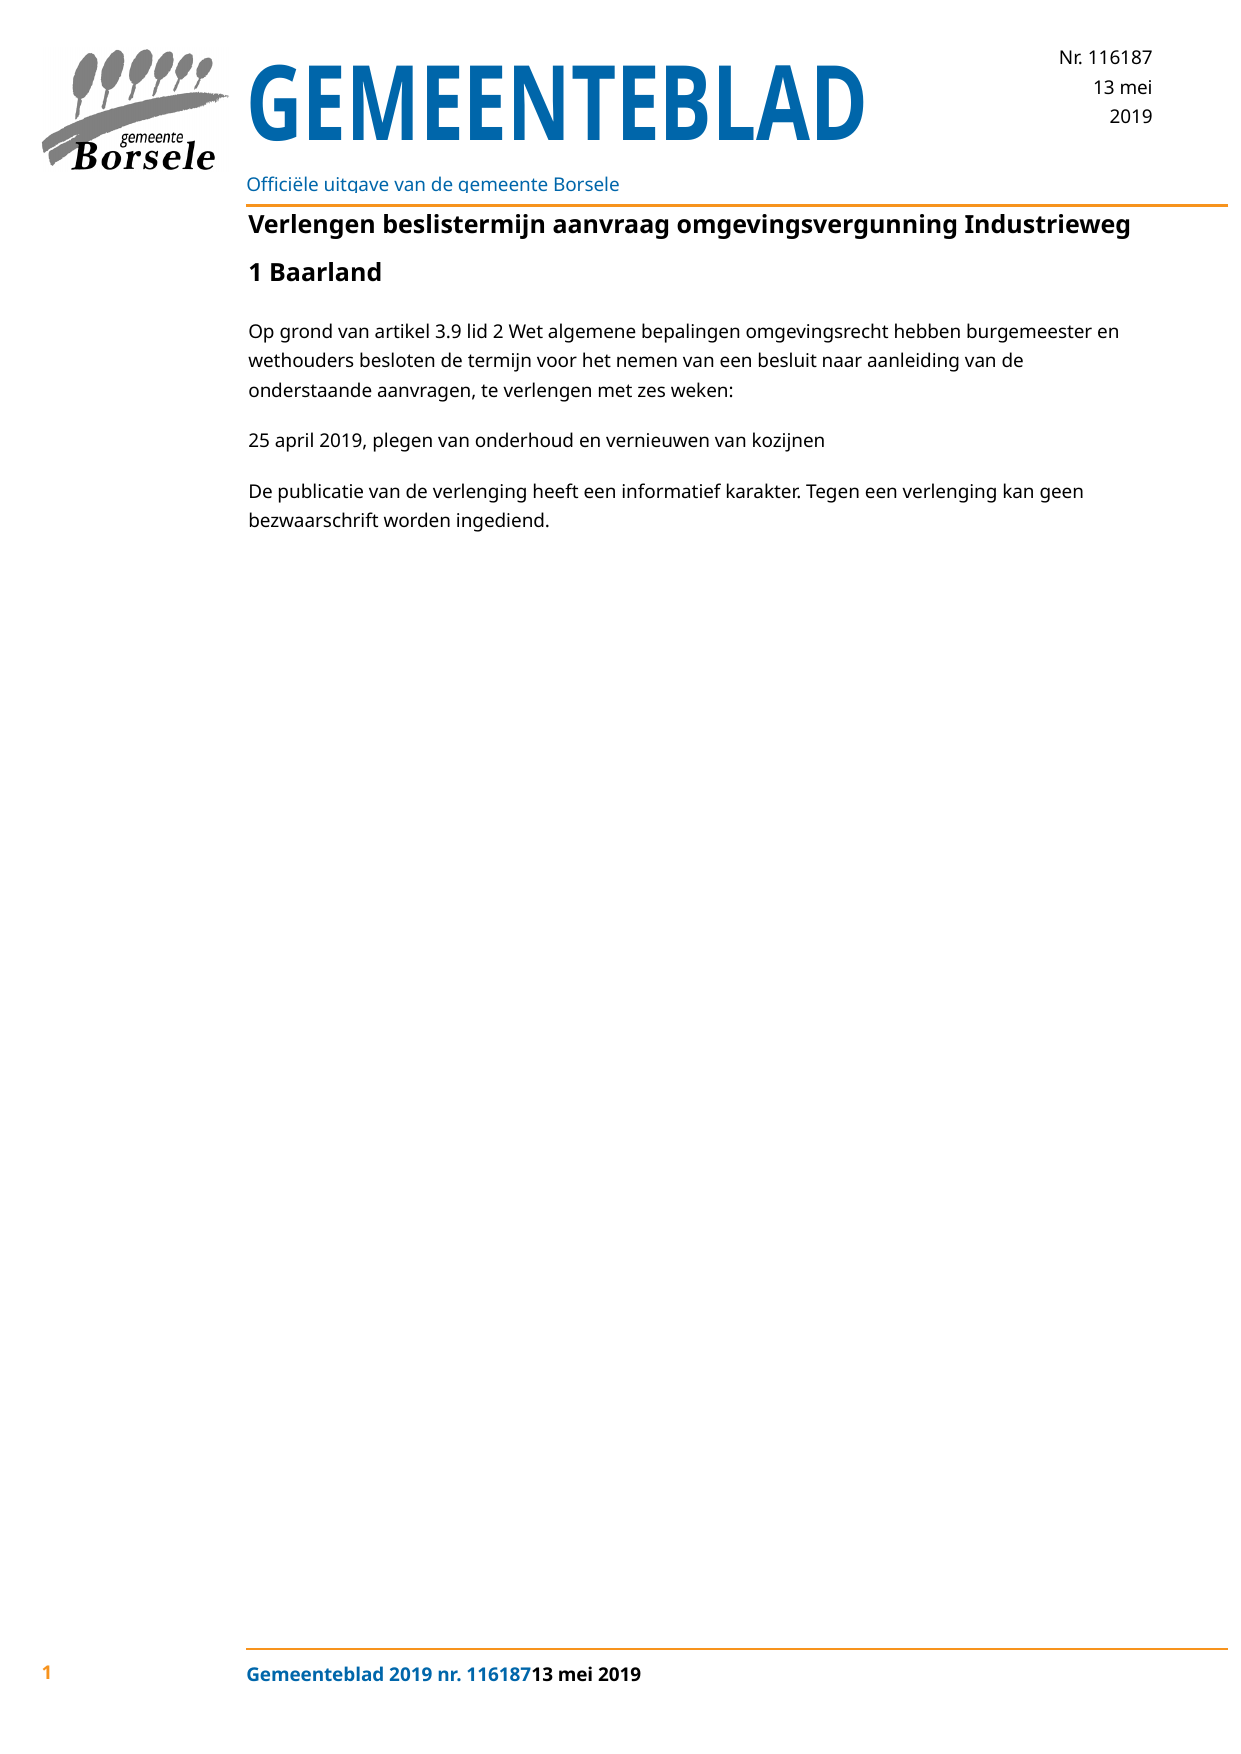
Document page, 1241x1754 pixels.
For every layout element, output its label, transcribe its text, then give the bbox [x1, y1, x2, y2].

text Verlengen beslistermijn aanvraag omgevingsvergunning Industrieweg 1 Baarland [248, 207, 1152, 288]
text 25 april 2019, plegen van onderhoud en vernieuwen van kozijnen [248, 427, 1152, 453]
text Op grond van artikel 3.9 lid 2 Wet algemene bepalingen omgevingsrecht hebben burgemeester en wethouders besloten de termijn voor het nemen van een besluit naar aanleiding van de onderstaande aanvragen, te verlengen met zes weken: [248, 318, 1152, 403]
picture [41, 47, 231, 172]
text De publicatie van de verlenging heeft een informatief karakter. Tegen een verlenging kan geen bezwaarschrift worden ingediend. [248, 478, 1152, 533]
